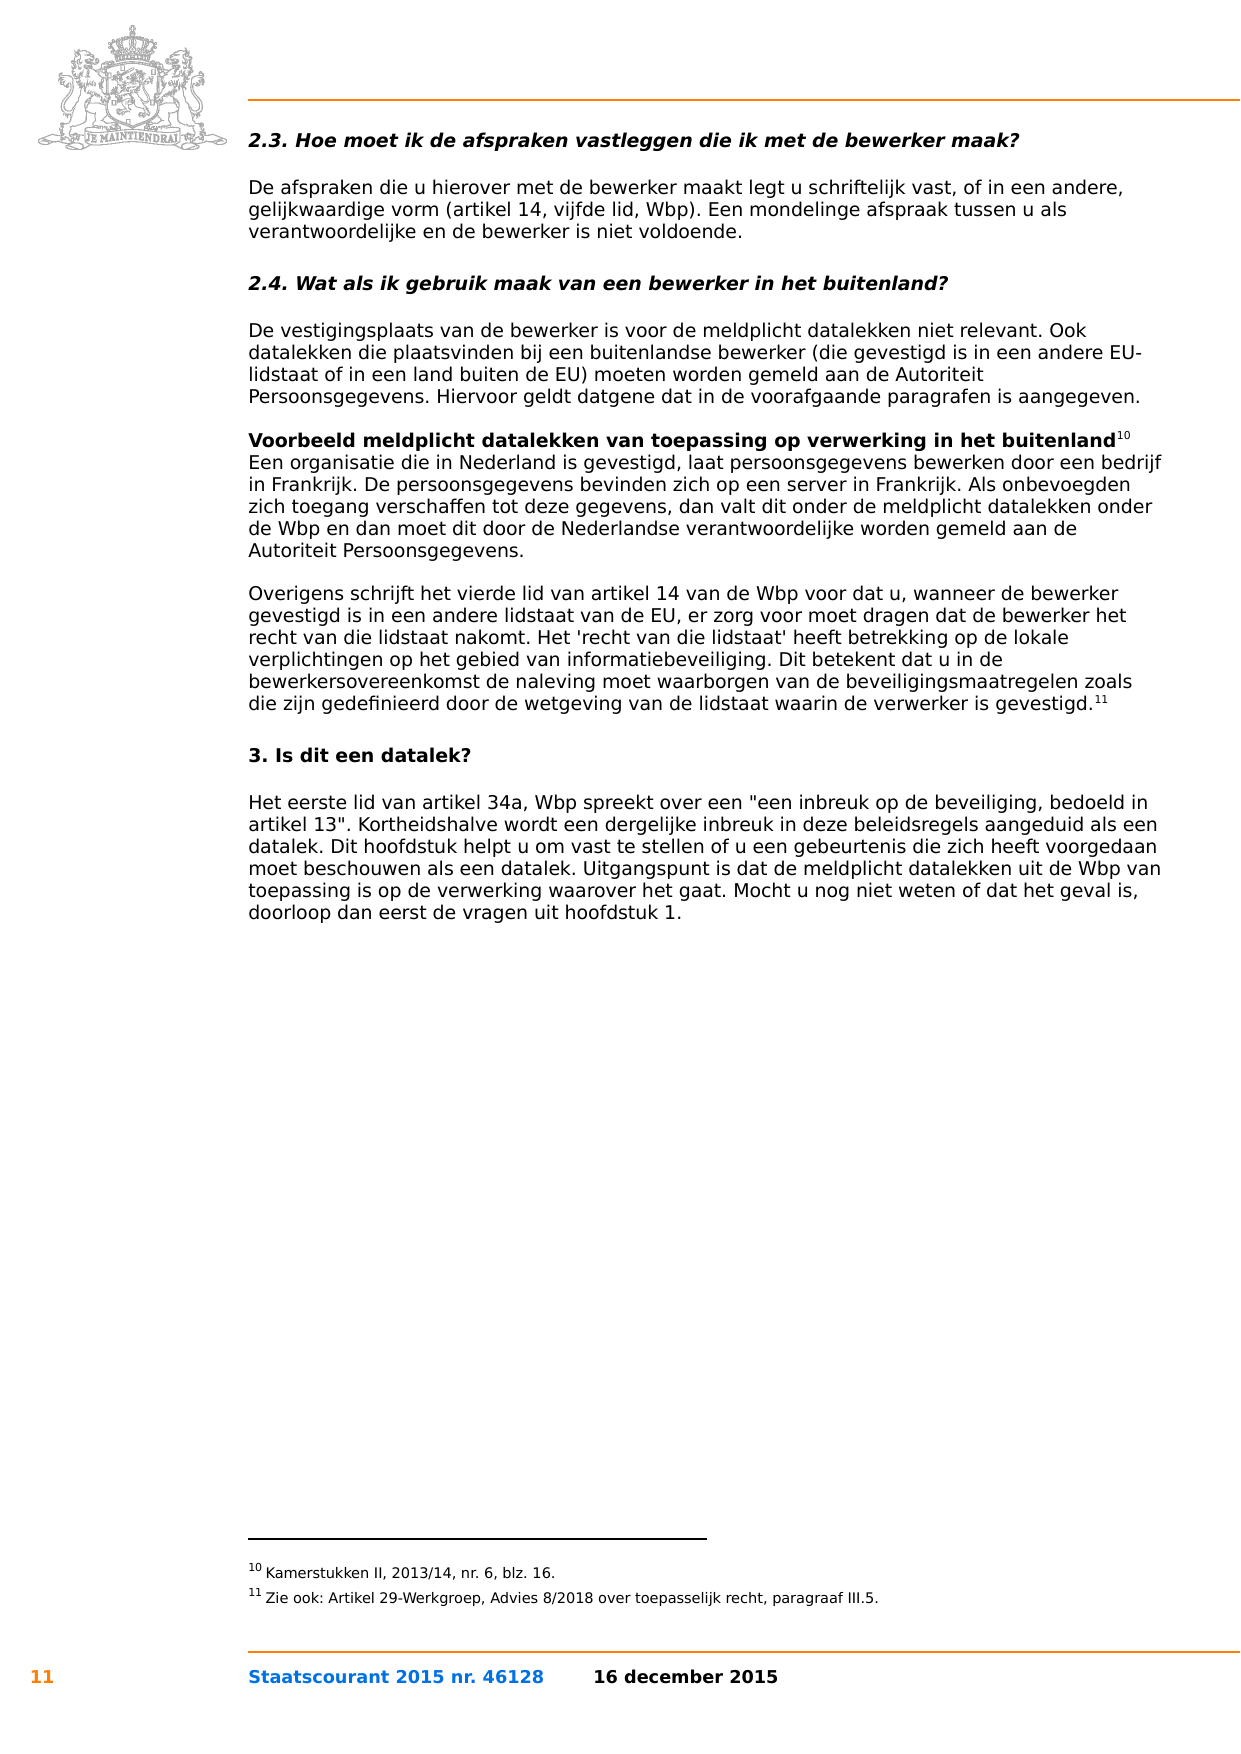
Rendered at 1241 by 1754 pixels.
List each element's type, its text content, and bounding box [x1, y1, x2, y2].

text Een organisatie die in Nederland is gevestigd, laat persoonsgegevens bewerken door een bedrijf in Frankrijk. De persoonsgegevens bevinden zich op een server in Frankrijk. Als onbevoegden zich toegang verschaffen tot deze gegevens, dan valt dit onder de meldplicht datalekken onder de Wbp en dan moet dit door de Nederlandse verantwoordelijke worden gemeld aan de Autoriteit Persoonsgegevens. [248, 452, 1163, 561]
text De vestigingsplaats van de bewerker is voor de meldplicht datalekken niet relevant. Ook datalekken die plaatsvinden bij een buitenlandse bewerker (die gevestigd is in een andere EU-lidstaat of in een land buiten de EU) moeten worden gemeld aan de Autoriteit Persoonsgegevens. Hiervoor geldt datgene dat in de voorafgaande paragrafen is aangegeven. [248, 320, 1163, 408]
subtitle 3. Is dit een datalek? [248, 745, 1163, 767]
text Het eerste lid van artikel 34a, Wbp spreekt over een "een inbreuk op de beveiliging, bedoeld in artikel 13". Kortheidshalve wordt een dergelijke inbreuk in deze beleidsregels aangeduid als een datalek. Dit hoofdstuk helpt u om vast te stellen of u een gebeurtenis die zich heeft voorgedaan moet beschouwen als een datalek. Uitgangspunt is dat de meldplicht datalekken uit de Wbp van toepassing is op de verwerking waarover het gaat. Mocht u nog niet weten of dat het geval is, doorloop dan eerst de vragen uit hoofdstuk 1. [248, 792, 1163, 924]
picture [38, 25, 227, 150]
text Zie ook: Artikel 29-Werkgroep, Advies 8/2018 over toepasselijk recht, paragraaf III.5. [248, 1586, 1163, 1608]
text Overigens schrijft het vierde lid van artikel 14 van de Wbp voor dat u, wanneer de bewerker gevestigd is in een andere lidstaat van de EU, er zorg voor moet dragen dat de bewerker het recht van die lidstaat nakomt. Het 'recht van die lidstaat' heeft betrekking op de lokale verplichtingen op het gebied van informatiebeveiliging. Dit betekent dat u in de bewerkersovereenkomst de naleving moet waarborgen van de beveiligingsmaatregelen zoals die zijn gedefinieerd door de wetgeving van de lidstaat waarin de verwerker is gevestigd. [248, 583, 1163, 715]
subtitle 2.4. Wat als ik gebruik maak van een bewerker in het buitenland? [248, 273, 1163, 295]
text Voorbeeld meldplicht datalekken van toepassing op verwerking in het buitenland [248, 429, 1163, 452]
subtitle 2.3. Hoe moet ik de afspraken vastleggen die ik met de bewerker maak? [248, 130, 1163, 152]
text Kamerstukken II, 2013/14, nr. 6, blz. 16. [248, 1561, 1163, 1583]
text De afspraken die u hierover met de bewerker maakt legt u schriftelijk vast, of in een andere, gelijkwaardige vorm (artikel 14, vijfde lid, Wbp). Een mondelinge afspraak tussen u als verantwoordelijke en de bewerker is niet voldoende. [248, 177, 1163, 243]
